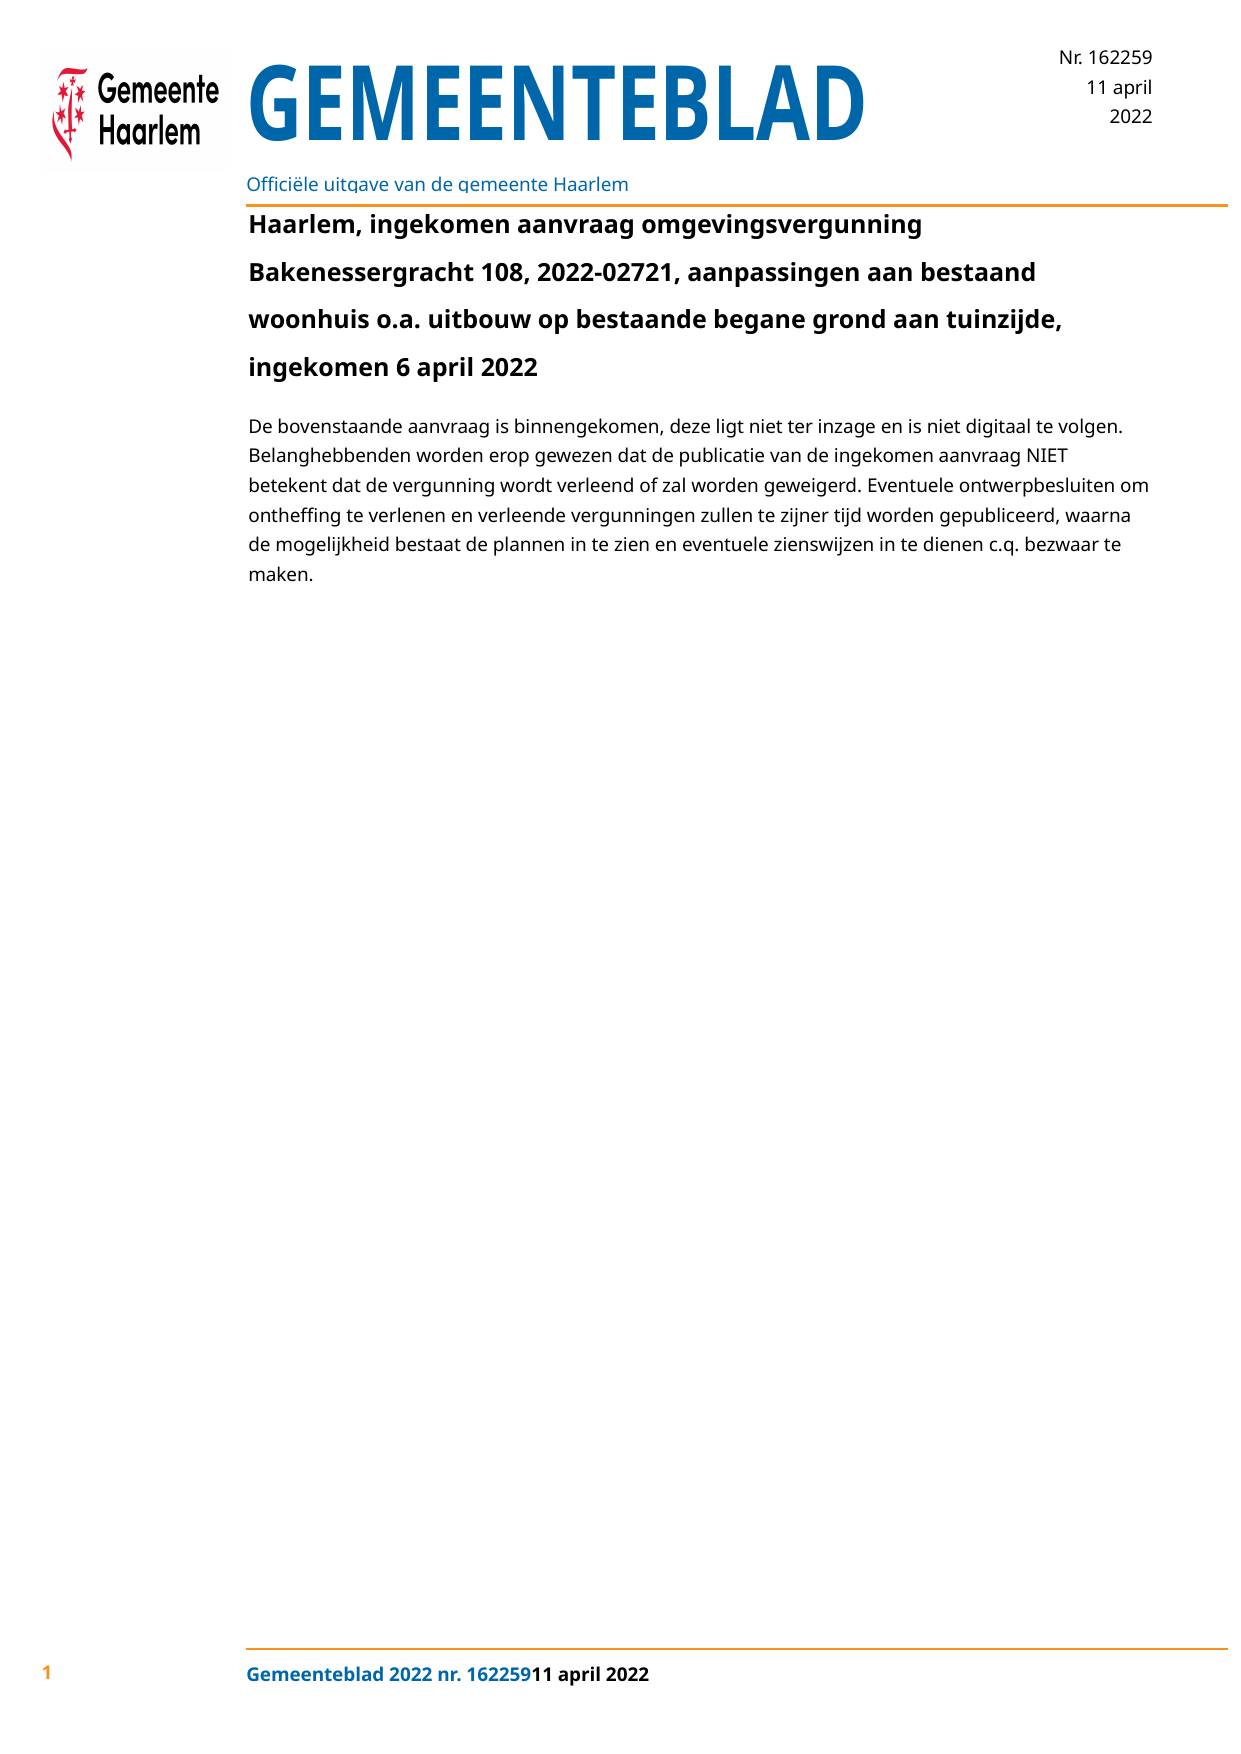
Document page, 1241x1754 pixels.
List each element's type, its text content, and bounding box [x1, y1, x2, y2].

text Haarlem, ingekomen aanvraag omgevingsvergunning Bakenessergracht 108, 2022-02721, aanpassingen aan bestaand woonhuis o.a. uitbouw op bestaande begane grond aan tuinzijde, ingekomen 6 april 2022 [248, 207, 1152, 384]
picture [41, 47, 231, 172]
text De bovenstaande aanvraag is binnengekomen, deze ligt niet ter inzage en is niet digitaal te volgen. Belanghebbenden worden erop gewezen dat de publicatie van de ingekomen aanvraag NIET betekent dat de vergunning wordt verleend of zal worden geweigerd. Eventuele ontwerpbesluiten om ontheffing te verlenen en verleende vergunningen zullen te zijner tijd worden gepubliceerd, waarna de mogelijkheid bestaat de plannen in te zien en eventuele zienswijzen in te dienen c.q. bezwaar te maken. [248, 413, 1152, 587]
